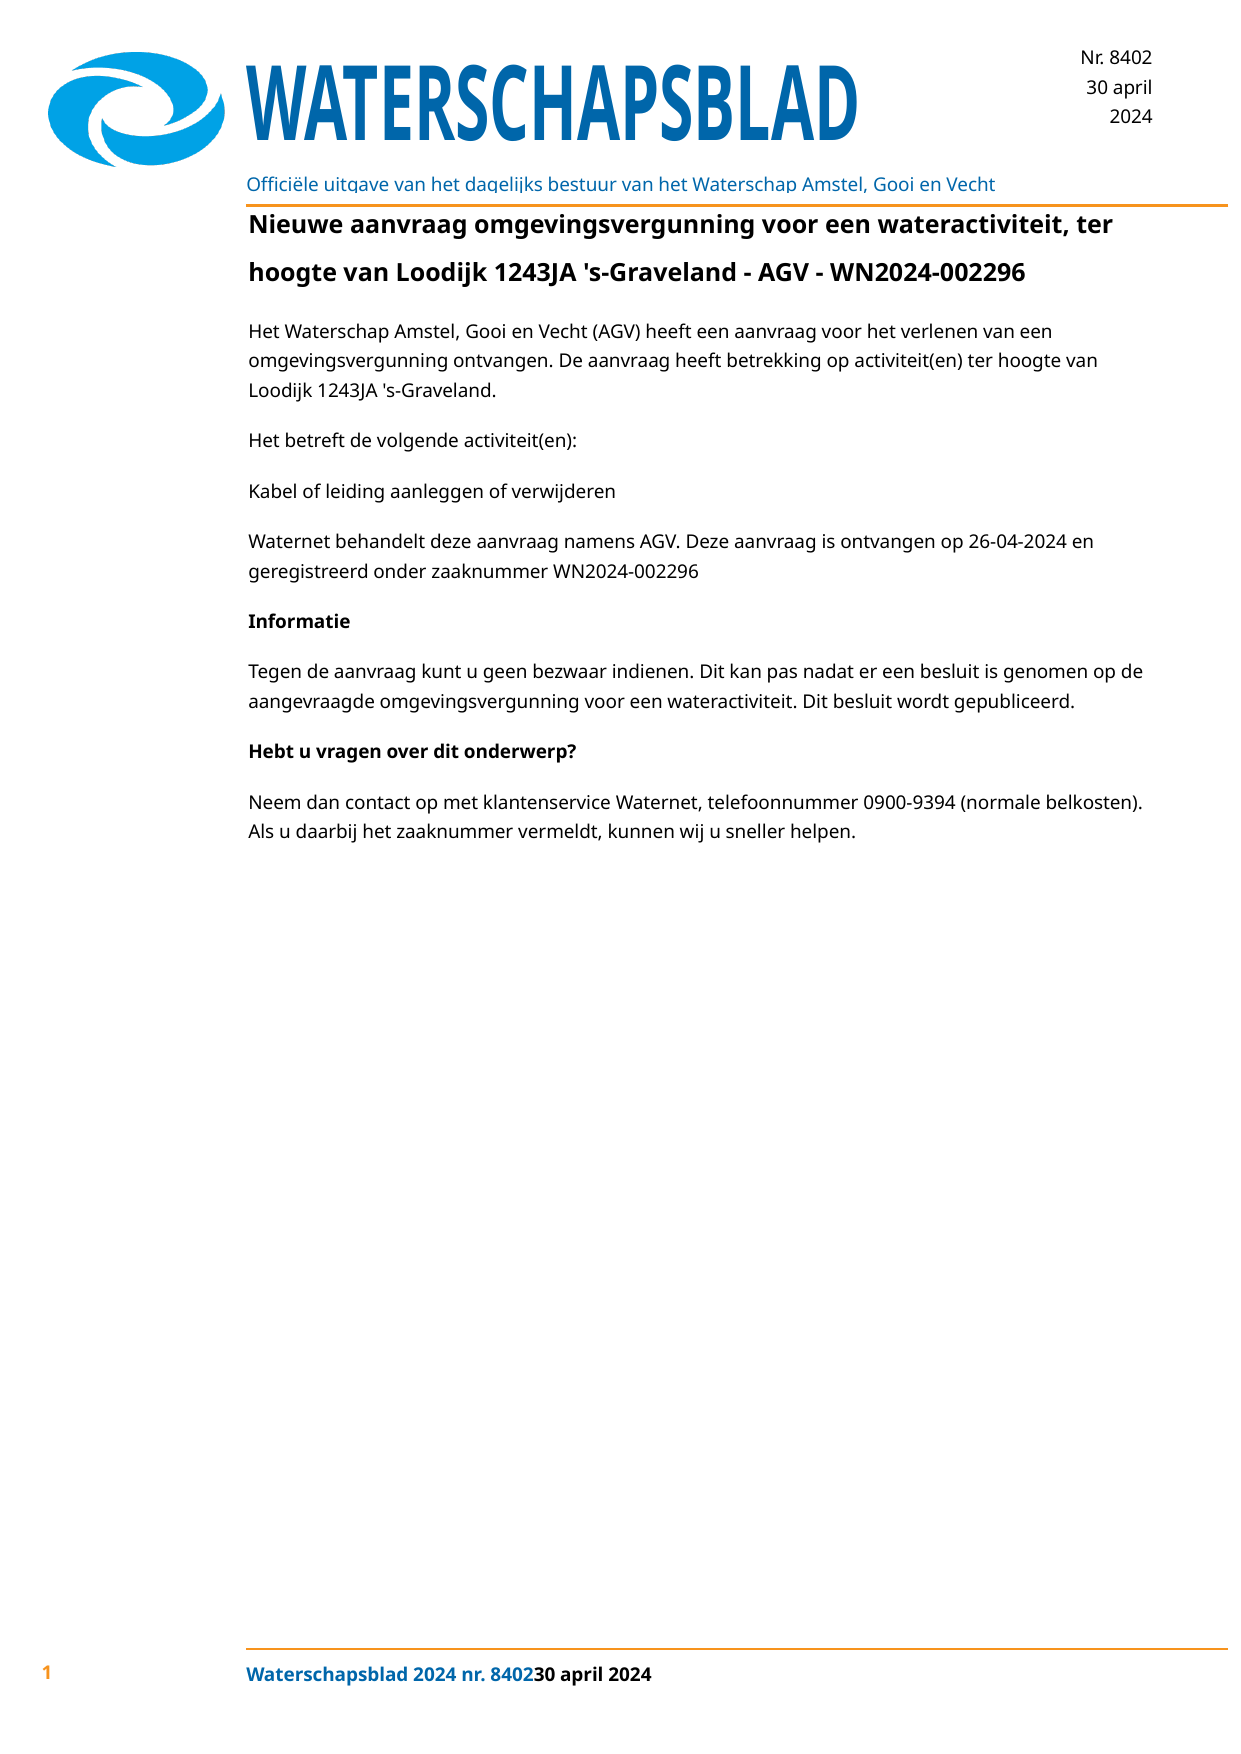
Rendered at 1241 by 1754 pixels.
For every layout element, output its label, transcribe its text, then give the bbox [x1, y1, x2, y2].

picture [41, 47, 231, 172]
text Het betreft de volgende activiteit(en): [248, 427, 1152, 453]
text Tegen de aanvraag kunt u geen bezwaar indienen. Dit kan pas nadat er een besluit is genomen op de aangevraagde omgevingsvergunning voor een wateractiviteit. Dit besluit wordt gepubliceerd. [248, 659, 1152, 714]
text Informatie [248, 608, 1152, 634]
text Nieuwe aanvraag omgevingsvergunning voor een wateractiviteit, ter hoogte van Loodijk 1243JA 's-Graveland - AGV - WN2024-002296 [248, 207, 1152, 288]
text Waternet behandelt deze aanvraag namens AGV. Deze aanvraag is ontvangen op 26-04-2024 en geregistreerd onder zaaknummer WN2024-002296 [248, 528, 1152, 584]
text Neem dan contact op met klantenservice Waternet, telefoonnummer 0900-9394 (normale belkosten). Als u daarbij het zaaknummer vermeldt, kunnen wij u sneller helpen. [248, 789, 1152, 844]
text Hebt u vragen over dit onderwerp? [248, 739, 1152, 764]
text Het Waterschap Amstel, Gooi en Vecht (AGV) heeft een aanvraag voor het verlenen van een omgevingsvergunning ontvangen. De aanvraag heeft betrekking op activiteit(en) ter hoogte van Loodijk 1243JA 's-Graveland. [248, 318, 1152, 403]
text Kabel of leiding aanleggen of verwijderen [248, 478, 1152, 504]
